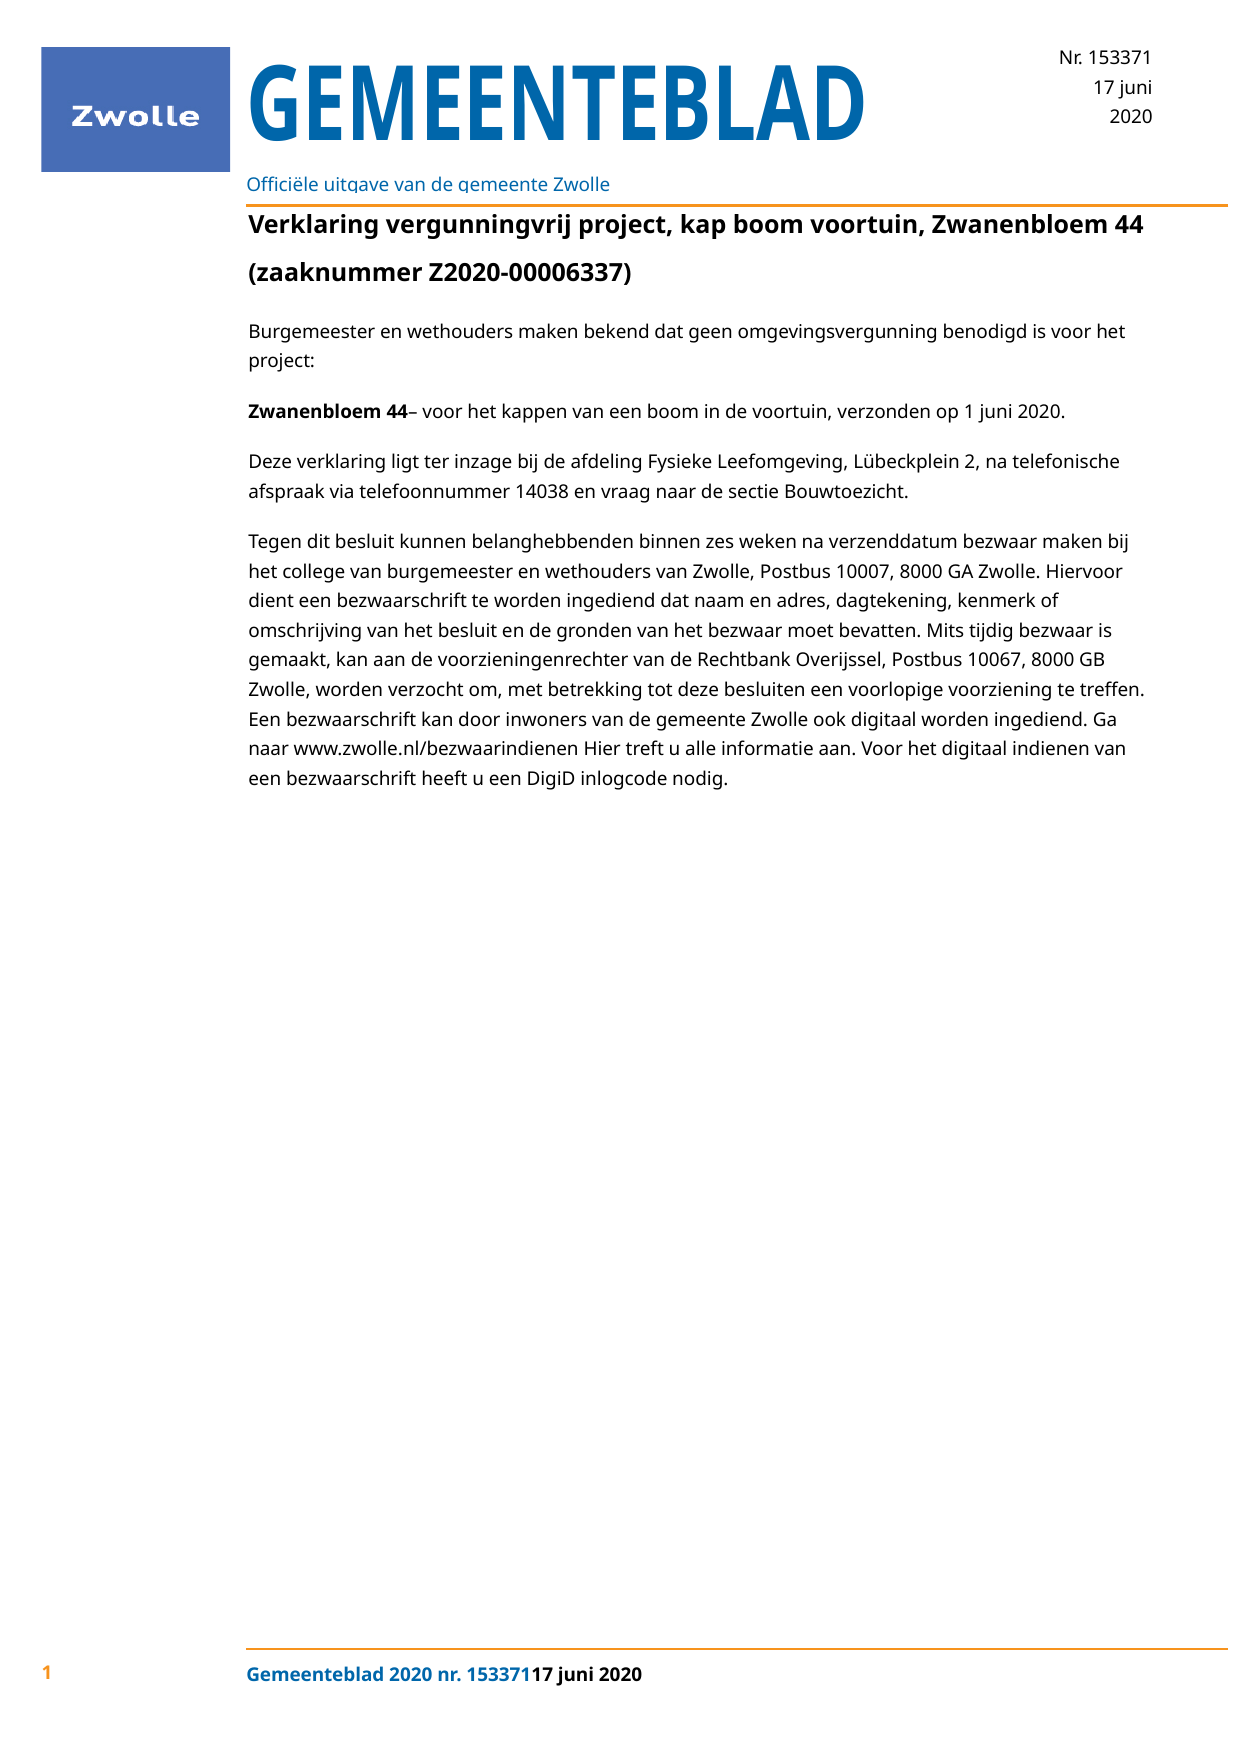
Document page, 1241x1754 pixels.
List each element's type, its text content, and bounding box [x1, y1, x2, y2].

text Burgemeester en wethouders maken bekend dat geen omgevingsvergunning benodigd is voor het project: [248, 318, 1152, 373]
text Zwanenbloem 44– voor het kappen van een boom in de voortuin, verzonden op 1 juni 2020. [248, 398, 1152, 424]
text Tegen dit besluit kunnen belanghebbenden binnen zes weken na verzenddatum bezwaar maken bij het college van burgemeester en wethouders van Zwolle, Postbus 10007, 8000 GA Zwolle. Hiervoor dient een bezwaarschrift te worden ingediend dat naam en adres, dagtekening, kenmerk of omschrijving van het besluit en de gronden van het bezwaar moet bevatten. Mits tijdig bezwaar is gemaakt, kan aan de voorzieningenrechter van de Rechtbank Overijssel, Postbus 10067, 8000 GB Zwolle, worden verzocht om, met betrekking tot deze besluiten een voorlopige voorziening te treffen. Een bezwaarschrift kan door inwoners van de gemeente Zwolle ook digitaal worden ingediend. Ga naar www.zwolle.nl/bezwaarindienen Hier treft u alle informatie aan. Voor het digitaal indienen van een bezwaarschrift heeft u een DigiD inlogcode nodig. [248, 528, 1152, 791]
text Deze verklaring ligt ter inzage bij de afdeling Fysieke Leefomgeving, Lübeckplein 2, na telefonische afspraak via telefoonnummer 14038 en vraag naar de sectie Bouwtoezicht. [248, 448, 1152, 504]
picture [41, 47, 231, 172]
text Verklaring vergunningvrij project, kap boom voortuin, Zwanenbloem 44 (zaaknummer Z2020-00006337) [248, 207, 1152, 288]
